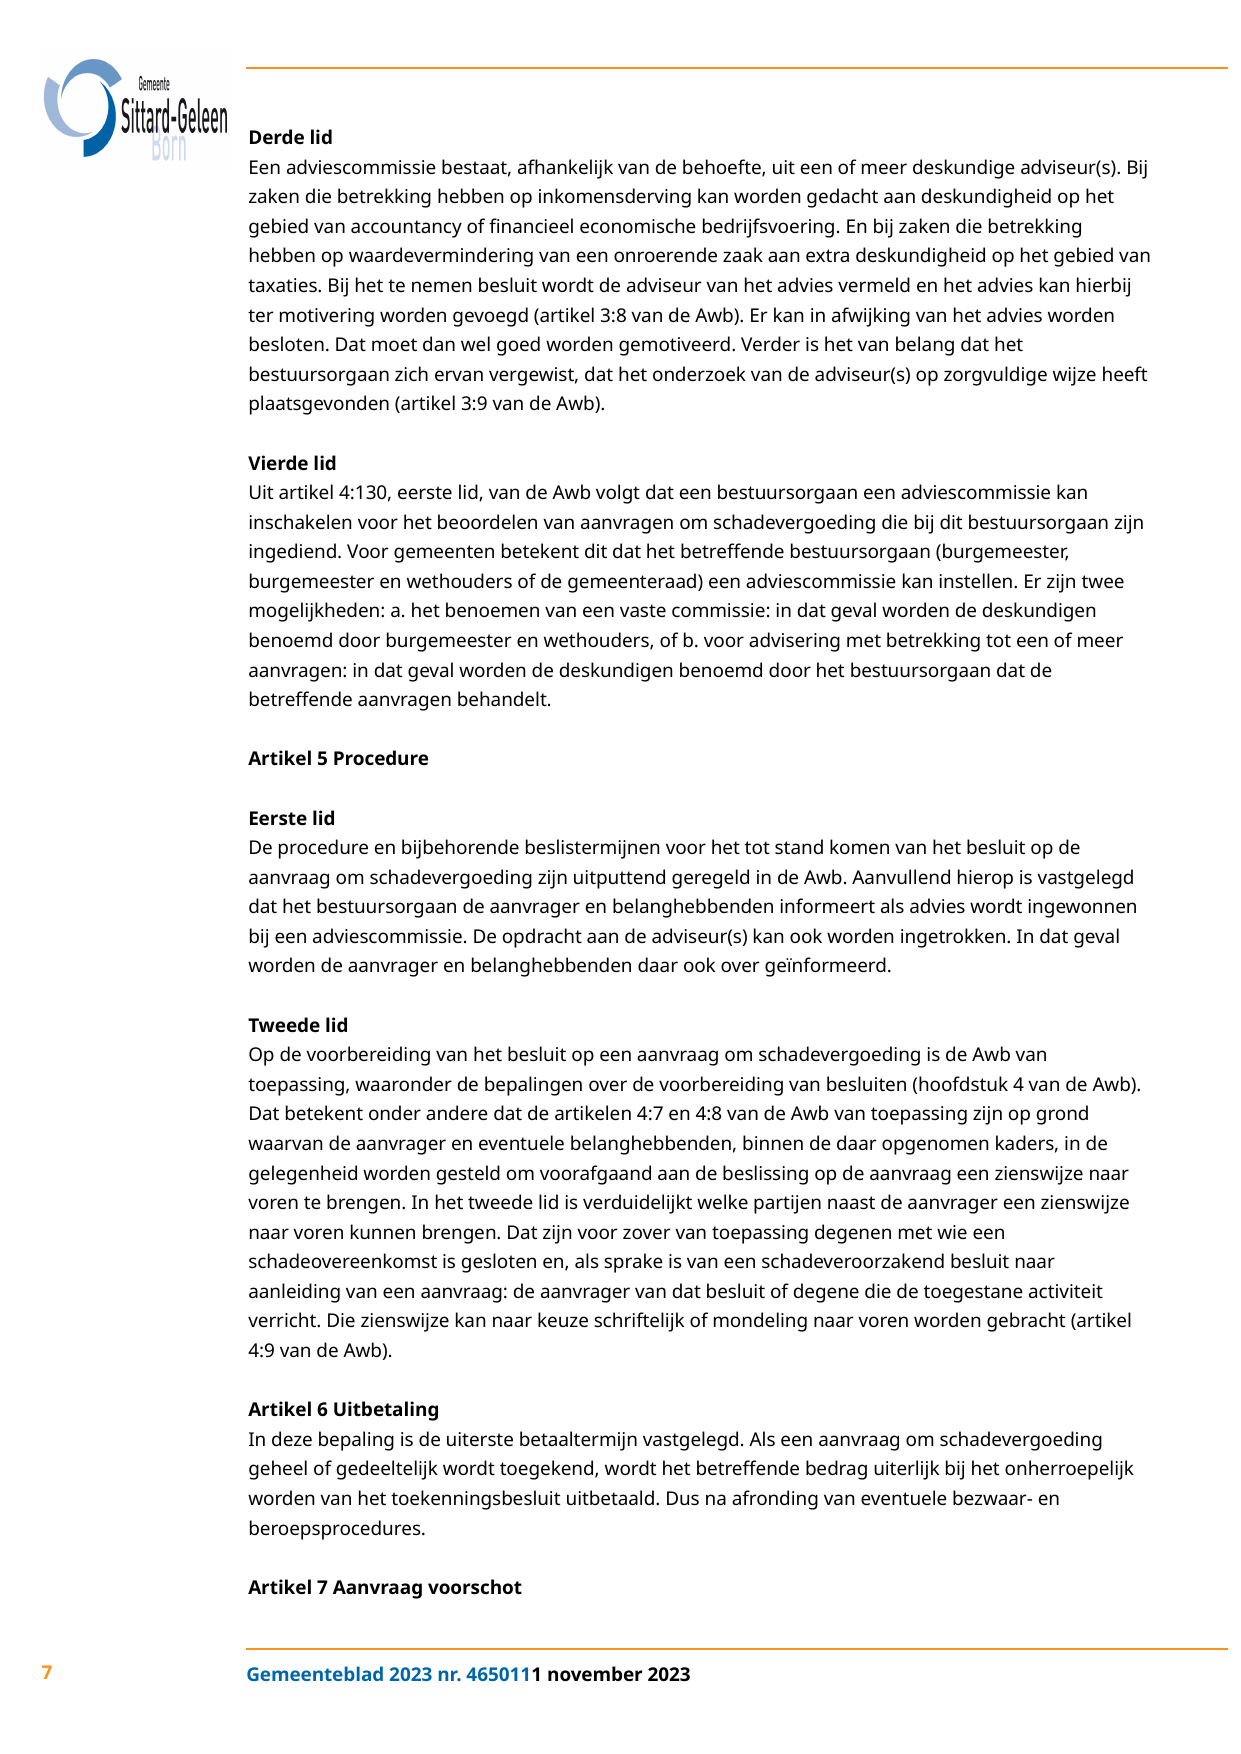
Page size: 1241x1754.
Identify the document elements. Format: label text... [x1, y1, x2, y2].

text Derde lid [248, 124, 1152, 150]
text Artikel 7 Aanvraag voorschot [248, 1574, 1152, 1600]
text Een adviescommissie bestaat, afhankelijk van de behoefte, uit een of meer deskundige adviseur(s). Bij zaken die betrekking hebben op inkomensderving kan worden gedacht aan deskundigheid op het gebied van accountancy of financieel economische bedrijfsvoering. En bij zaken die betrekking hebben op waardevermindering van een onroerende zaak aan extra deskundigheid op het gebied van taxaties. Bij het te nemen besluit wordt de adviseur van het advies vermeld en het advies kan hierbij ter motivering worden gevoegd (artikel 3:8 van de Awb). Er kan in afwijking van het advies worden besloten. Dat moet dan wel goed worden gemotiveerd. Verder is het van belang dat het bestuursorgaan zich ervan vergewist, dat het onderzoek van de adviseur(s) op zorgvuldige wijze heeft plaatsgevonden (artikel 3:9 van de Awb). [248, 154, 1152, 416]
text Op de voorbereiding van het besluit op een aanvraag om schadevergoeding is de Awb van toepassing, waaronder de bepalingen over de voorbereiding van besluiten (hoofdstuk 4 van de Awb). Dat betekent onder andere dat de artikelen 4:7 en 4:8 van de Awb van toepassing zijn op grond waarvan de aanvrager en eventuele belanghebbenden, binnen de daar opgenomen kaders, in de gelegenheid worden gesteld om voorafgaand aan de beslissing op de aanvraag een zienswijze naar voren te brengen. In het tweede lid is verduidelijkt welke partijen naast de aanvrager een zienswijze naar voren kunnen brengen. Dat zijn voor zover van toepassing degenen met wie een schadeovereenkomst is gesloten en, als sprake is van een schadeveroorzakend besluit naar aanleiding van een aanvraag: de aanvrager van dat besluit of degene die de toegestane activiteit verricht. Die zienswijze kan naar keuze schriftelijk of mondeling naar voren worden gebracht (artikel 4:9 van de Awb). [248, 1041, 1152, 1363]
text Eerste lid [248, 805, 1152, 831]
text Artikel 5 Procedure [248, 746, 1152, 771]
text Uit artikel 4:130, eerste lid, van de Awb volgt dat een bestuursorgaan een adviescommissie kan inschakelen voor het beoordelen van aanvragen om schadevergoeding die bij dit bestuursorgaan zijn ingediend. Voor gemeenten betekent dit dat het betreffende bestuursorgaan (burgemeester, burgemeester en wethouders of de gemeenteraad) een adviescommissie kan instellen. Er zijn twee mogelijkheden: a. het benoemen van een vaste commissie: in dat geval worden de deskundigen benoemd door burgemeester en wethouders, of b. voor advisering met betrekking tot een of meer aanvragen: in dat geval worden de deskundigen benoemd door het bestuursorgaan dat de betreffende aanvragen behandelt. [248, 479, 1152, 712]
text Vierde lid [248, 450, 1152, 476]
picture [41, 47, 231, 172]
text Tweede lid [248, 1012, 1152, 1038]
text In deze bepaling is de uiterste betaaltermijn vastgelegd. Als een aanvraag om schadevergoeding geheel of gedeeltelijk wordt toegekend, wordt het betreffende bedrag uiterlijk bij het onherroepelijk worden van het toekenningsbesluit uitbetaald. Dus na afronding van eventuele bezwaar- en beroepsprocedures. [248, 1426, 1152, 1541]
text De procedure en bijbehorende beslistermijnen voor het tot stand komen van het besluit op de aanvraag om schadevergoeding zijn uitputtend geregeld in de Awb. Aanvullend hierop is vastgelegd dat het bestuursorgaan de aanvrager en belanghebbenden informeert als advies wordt ingewonnen bij een adviescommissie. De opdracht aan de adviseur(s) kan ook worden ingetrokken. In dat geval worden de aanvrager en belanghebbenden daar ook over geïnformeerd. [248, 834, 1152, 978]
text Artikel 6 Uitbetaling [248, 1396, 1152, 1422]
